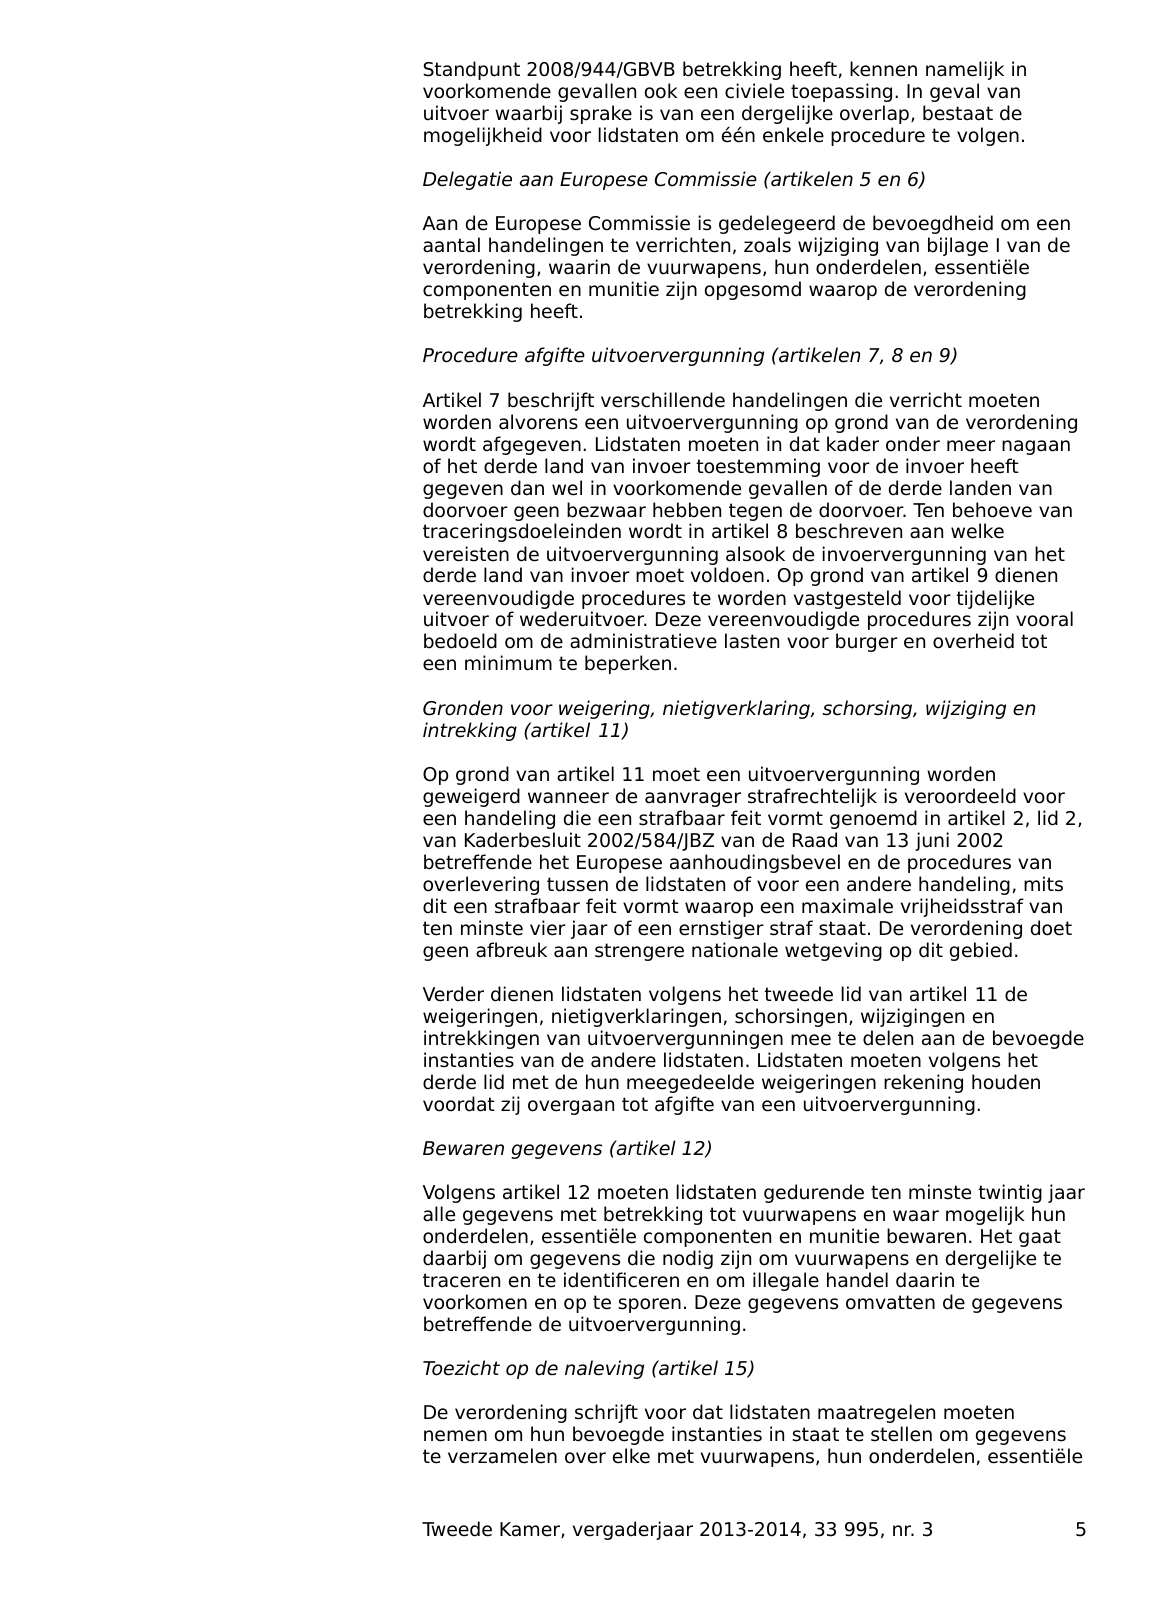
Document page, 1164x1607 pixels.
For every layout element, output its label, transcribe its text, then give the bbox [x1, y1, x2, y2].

text Verder dienen lidstaten volgens het tweede lid van artikel 11 de weigeringen, nietigverklaringen, schorsingen, wijzigingen en intrekkingen van uitvoervergunningen mee te delen aan de bevoegde instanties van de andere lidstaten. Lidstaten moeten volgens het derde lid met de hun meegedeelde weigeringen rekening houden voordat zij overgaan tot afgifte van een uitvoervergunning. [422, 984, 1087, 1116]
text De verordening schrijft voor dat lidstaten maatregelen moeten nemen om hun bevoegde instanties in staat te stellen om gegevens te verzamelen over elke met vuurwapens, hun onderdelen, essentiële [422, 1402, 1087, 1468]
text Aan de Europese Commissie is gedelegeerd de bevoegdheid om een aantal handelingen te verrichten, zoals wijziging van bijlage I van de verordening, waarin de vuurwapens, hun onderdelen, essentiële componenten en munitie zijn opgesomd waarop de verordening betrekking heeft. [422, 213, 1087, 323]
subtitle Toezicht op de naleving (artikel 15) [422, 1358, 1087, 1380]
subtitle Gronden voor weigering, nietigverklaring, schorsing, wijziging en intrekking (artikel 11) [422, 697, 1087, 741]
text Artikel 7 beschrijft verschillende handelingen die verricht moeten worden alvorens een uitvoervergunning op grond van de verordening wordt afgegeven. Lidstaten moeten in dat kader onder meer nagaan of het derde land van invoer toestemming voor de invoer heeft gegeven dan wel in voorkomende gevallen of de derde landen van doorvoer geen bezwaar hebben tegen de doorvoer. Ten behoeve van traceringsdoeleinden wordt in artikel 8 beschreven aan welke vereisten de uitvoervergunning alsook de invoervergunning van het derde land van invoer moet voldoen. Op grond van artikel 9 dienen vereenvoudigde procedures te worden vastgesteld voor tijdelijke uitvoer of wederuitvoer. Deze vereenvoudigde procedures zijn vooral bedoeld om de administratieve lasten voor burger en overheid tot een minimum te beperken. [422, 389, 1087, 675]
subtitle Delegatie aan Europese Commissie (artikelen 5 en 6) [422, 169, 1087, 191]
text Standpunt 2008/944/GBVB betrekking heeft, kennen namelijk in voorkomende gevallen ook een civiele toepassing. In geval van uitvoer waarbij sprake is van een dergelijke overlap, bestaat de mogelijkheid voor lidstaten om één enkele procedure te volgen. [422, 59, 1087, 147]
text Volgens artikel 12 moeten lidstaten gedurende ten minste twintig jaar alle gegevens met betrekking tot vuurwapens en waar mogelijk hun onderdelen, essentiële componenten en munitie bewaren. Het gaat daarbij om gegevens die nodig zijn om vuurwapens en dergelijke te traceren en te identificeren en om illegale handel daarin te voorkomen en op te sporen. Deze gegevens omvatten de gegevens betreffende de uitvoervergunning. [422, 1182, 1087, 1336]
subtitle Bewaren gegevens (artikel 12) [422, 1138, 1087, 1160]
text Op grond van artikel 11 moet een uitvoervergunning worden geweigerd wanneer de aanvrager strafrechtelijk is veroordeeld voor een handeling die een strafbaar feit vormt genoemd in artikel 2, lid 2, van Kaderbesluit 2002/584/JBZ van de Raad van 13 juni 2002 betreffende het Europese aanhoudingsbevel en de procedures van overlevering tussen de lidstaten of voor een andere handeling, mits dit een strafbaar feit vormt waarop een maximale vrijheidsstraf van ten minste vier jaar of een ernstiger straf staat. De verordening doet geen afbreuk aan strengere nationale wetgeving op dit gebied. [422, 764, 1087, 961]
subtitle Procedure afgifte uitvoervergunning (artikelen 7, 8 en 9) [422, 345, 1087, 367]
